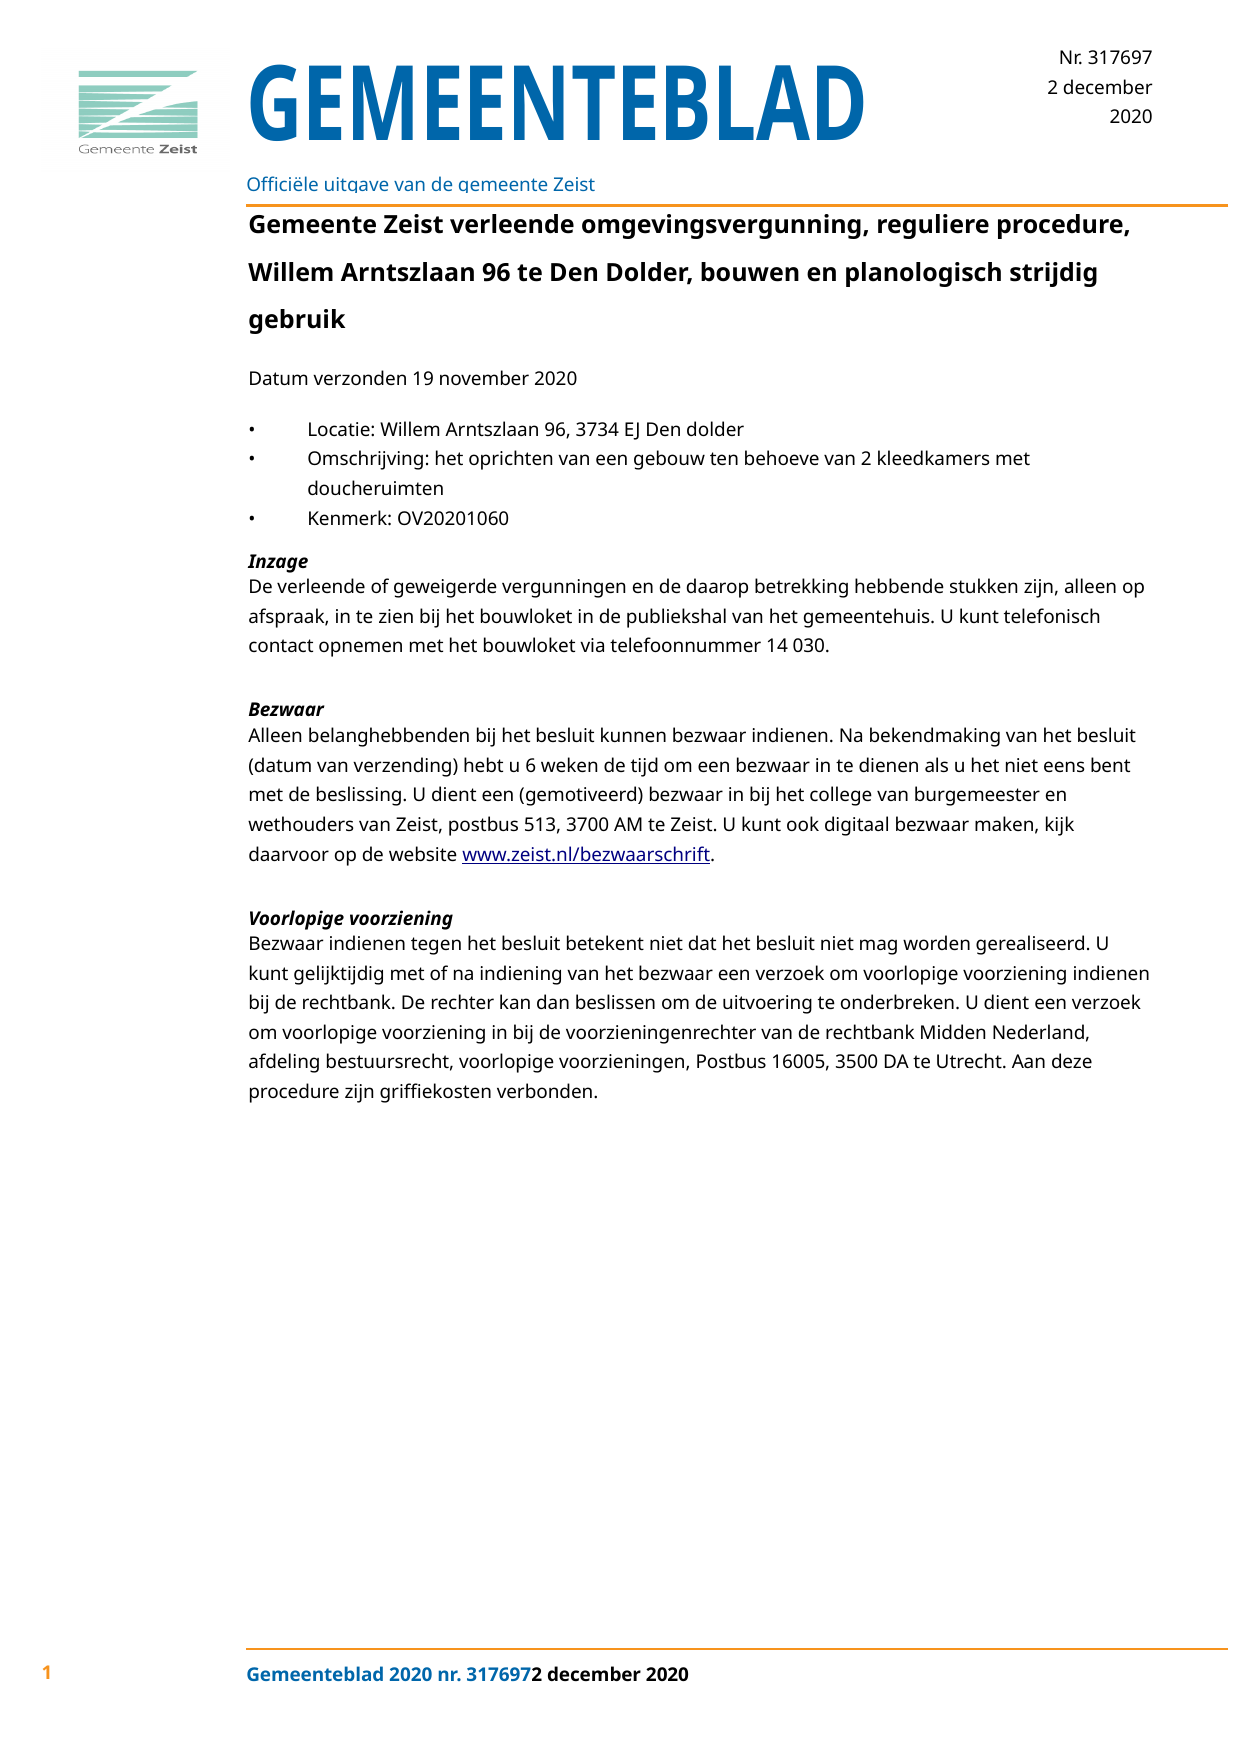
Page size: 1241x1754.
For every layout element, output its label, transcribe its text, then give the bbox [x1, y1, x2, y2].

text Voorlopige voorziening [248, 905, 1152, 930]
text Gemeente Zeist verleende omgevingsvergunning, reguliere procedure, Willem Arntszlaan 96 te Den Dolder, bouwen en planologisch strijdig gebruik [248, 207, 1152, 336]
list Omschrijving: het oprichten van een gebouw ten behoeve van 2 kleedkamers met doucheruimten [248, 446, 1152, 501]
list Kenmerk: OV20201060 [248, 505, 1152, 530]
list Locatie: Willem Arntszlaan 96, 3734 EJ Den dolder [248, 416, 1152, 442]
text Datum verzonden 19 november 2020 [248, 366, 1152, 391]
text Bezwaar indienen tegen het besluit betekent niet dat het besluit niet mag worden gerealiseerd. U kunt gelijktijdig met of na indiening van het bezwaar een verzoek om voorlopige voorziening indienen bij de rechtbank. De rechter kan dan beslissen om de uitvoering te onderbreken. U dient een verzoek om voorlopige voorziening in bij de voorzieningenrechter van de rechtbank Midden Nederland, afdeling bestuursrecht, voorlopige voorzieningen, Postbus 16005, 3500 DA te Utrecht. Aan deze procedure zijn griffiekosten verbonden. [248, 930, 1152, 1104]
text Alleen belanghebbenden bij het besluit kunnen bezwaar indienen. Na bekendmaking van het besluit (datum van verzending) hebt u 6 weken de tijd om een bezwaar in te dienen als u het niet eens bent met de beslissing. U dient een (gemotiveerd) bezwaar in bij het college van burgemeester en wethouders van Zeist, postbus 513, 3700 AM te Zeist. U kunt ook digitaal bezwaar maken, kijk daarvoor op de website www.zeist.nl/bezwaarschrift. [248, 722, 1152, 866]
picture [41, 47, 231, 172]
text Inzage [248, 548, 1152, 573]
text De verleende of geweigerde vergunningen en de daarop betrekking hebbende stukken zijn, alleen op afspraak, in te zien bij het bouwloket in de publiekshal van het gemeentehuis. U kunt telefonisch contact opnemen met het bouwloket via telefoonnummer 14 030. [248, 573, 1152, 658]
text Bezwaar [248, 697, 1152, 722]
